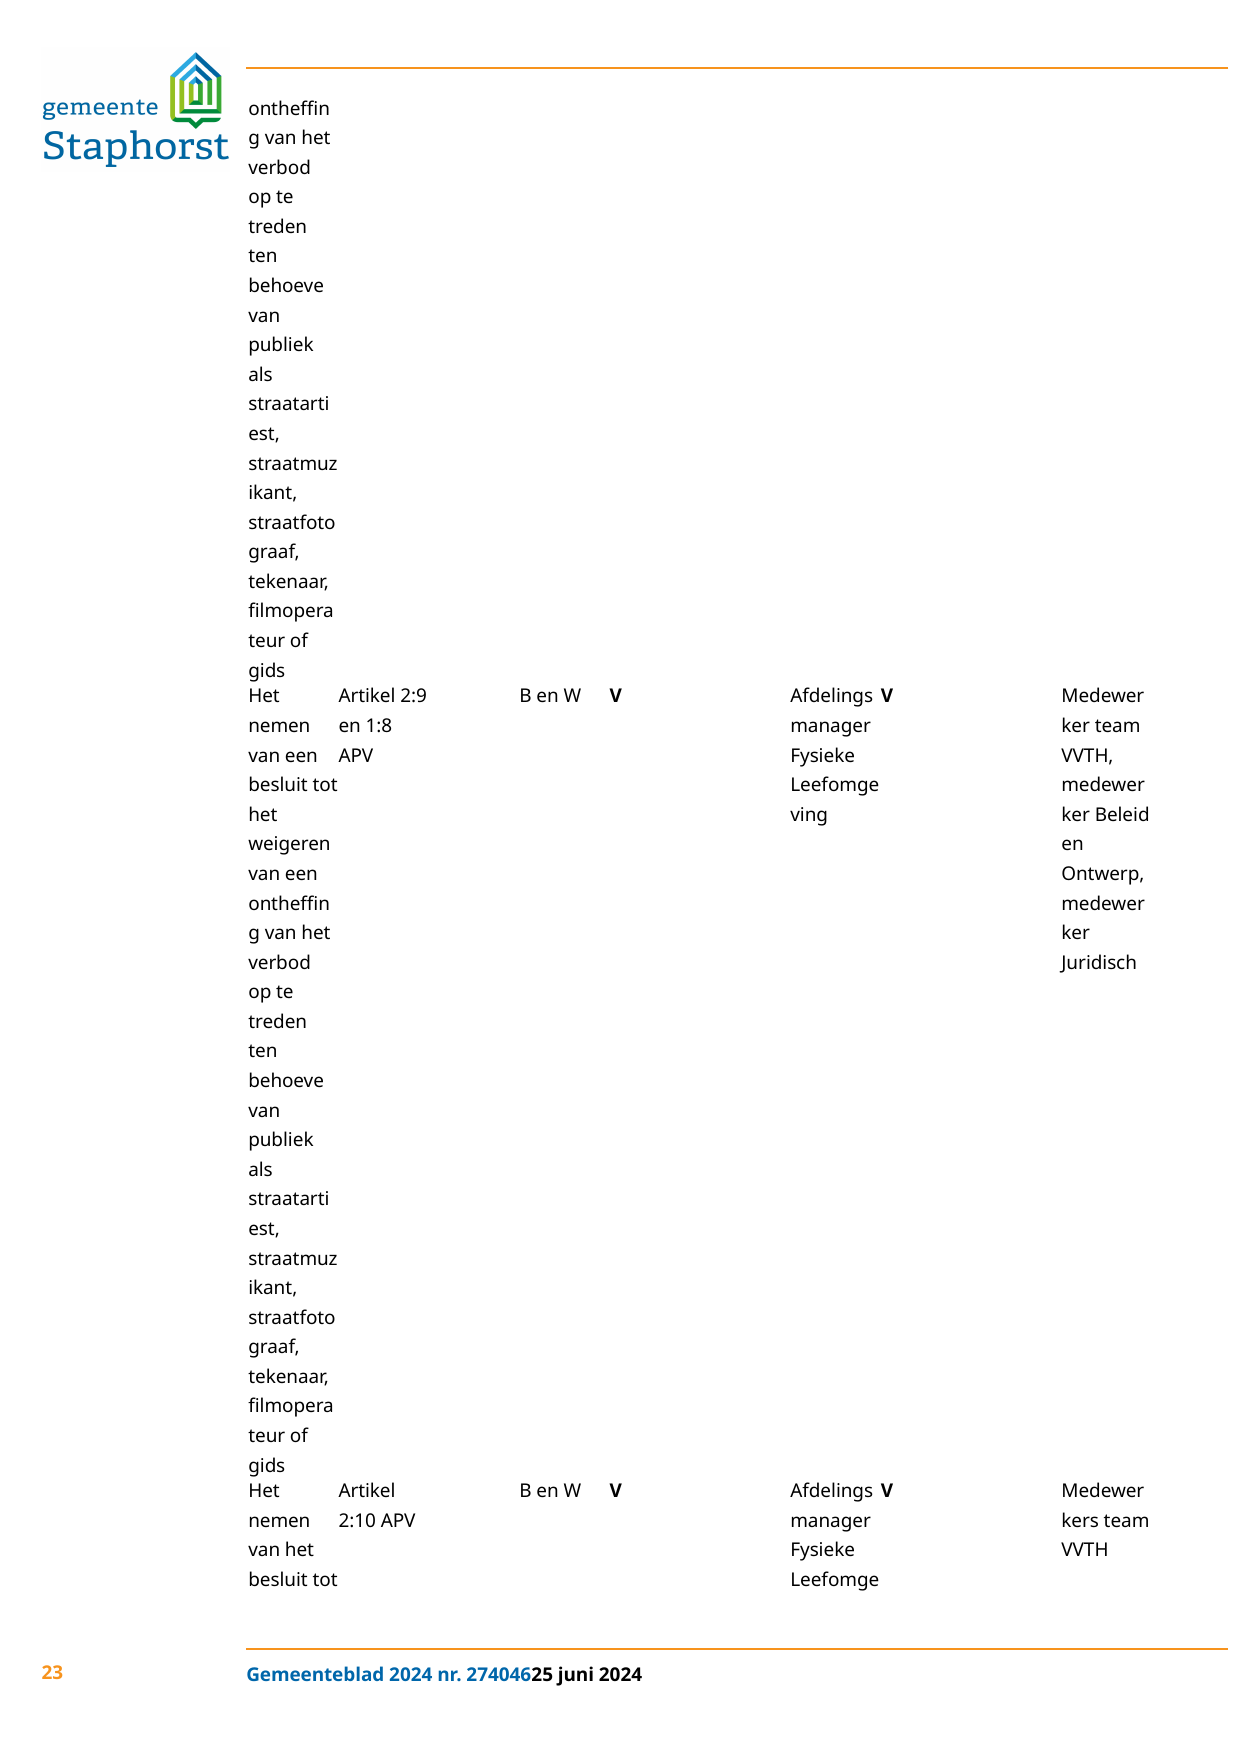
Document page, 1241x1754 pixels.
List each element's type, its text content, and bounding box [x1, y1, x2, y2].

picture [41, 47, 231, 172]
table_cell [700, 95, 790, 683]
table_cell V [609, 683, 700, 1477]
table_cell Het nemen van een besluit tot het weigeren van een ontheffing van het verbod op te treden ten behoeve van publiek als straatartiest, straatmuzikant, straatfotograaf, tekenaar, filmoperateur of gids [248, 683, 338, 1477]
table_cell Medewerker team VVTH, medewerker Beleid en Ontwerp, medewerker Juridisch [1061, 683, 1152, 1477]
table_cell [1061, 95, 1152, 683]
table_cell [971, 1478, 1061, 1592]
table_cell Artikel 2:9 en 1:8 APV [338, 683, 429, 1477]
table_cell V [609, 1478, 700, 1592]
table_cell Afdelingsmanager Fysieke Leefomgeving [790, 683, 881, 1477]
table_cell [700, 1478, 790, 1592]
table_cell [971, 95, 1061, 683]
table_cell ontheffing van het verbod op te treden ten behoeve van publiek als straatartiest, straatmuzikant, straatfotograaf, tekenaar, filmoperateur of gids [248, 95, 338, 683]
table_cell [971, 683, 1061, 1477]
table_cell Artikel 2:10 APV [338, 1478, 429, 1592]
table_cell Medewerkers team VVTH [1061, 1478, 1152, 1592]
table_cell Afdelingsmanager Fysieke Leefomge [790, 1478, 881, 1592]
table_cell [429, 1478, 519, 1592]
table_cell Het nemen van het besluit tot [248, 1478, 338, 1592]
table_cell V [881, 1478, 971, 1592]
table_cell [700, 683, 790, 1477]
table_cell [881, 95, 971, 683]
table_cell [609, 95, 700, 683]
table_cell [338, 95, 429, 683]
table_cell V [881, 683, 971, 1477]
table_cell B en W [519, 1478, 609, 1592]
table_cell [790, 95, 881, 683]
table_cell [429, 683, 519, 1477]
table_cell B en W [519, 683, 609, 1477]
table_cell [429, 95, 519, 683]
table_cell [519, 95, 609, 683]
